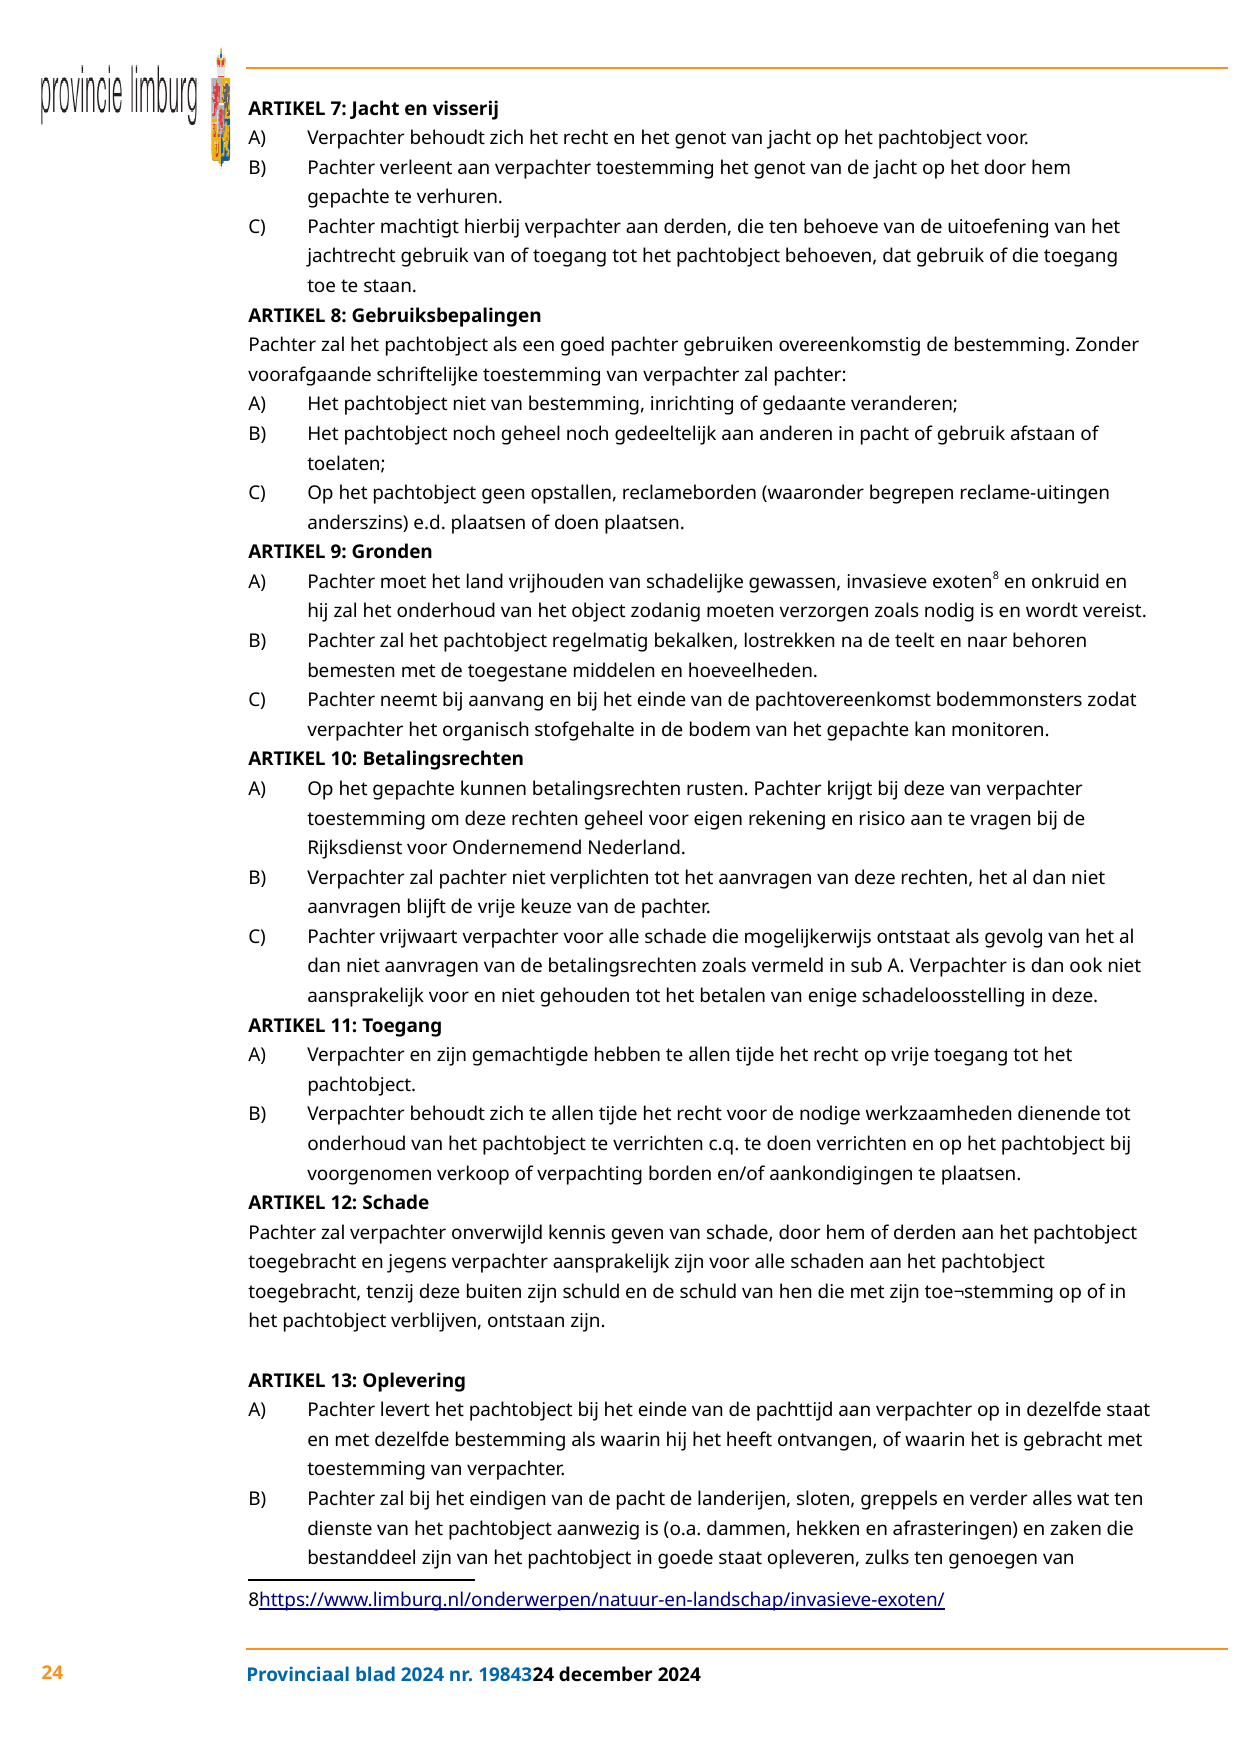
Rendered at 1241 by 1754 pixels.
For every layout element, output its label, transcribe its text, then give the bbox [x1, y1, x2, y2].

list Het pachtobject niet van bestemming, inrichting of gedaante veranderen; [248, 391, 1152, 416]
list Pachter vrijwaart verpachter voor alle schade die mogelijkerwijs ontstaat als gevolg van het al dan niet aanvragen van de betalingsrechten zoals vermeld in sub A. Verpachter is dan ook niet aansprakelijk voor en niet gehouden tot het betalen van enige schadeloosstelling in deze. [248, 923, 1152, 1008]
list Pachter moet het land vrijhouden van schadelijke gewassen, invasieve exoten en onkruid en hij zal het onderhoud van het object zodanig moeten verzorgen zoals nodig is en wordt vereist. [248, 568, 1152, 623]
list Op het pachtobject geen opstallen, reclameborden (waaronder begrepen reclame-uitingen anderszins) e.d. plaatsen of doen plaatsen. [248, 479, 1152, 535]
picture [41, 47, 231, 172]
text ARTIKEL 9: Gronden [248, 538, 1152, 564]
text ARTIKEL 7: Jacht en visserij [248, 95, 1152, 121]
text ARTIKEL 8: Gebruiksbepalingen [248, 302, 1152, 328]
text ARTIKEL 12: Schade [248, 1189, 1152, 1215]
list Op het gepachte kunnen betalingsrechten rusten. Pachter krijgt bij deze van verpachter toestemming om deze rechten geheel voor eigen rekening en risico aan te vragen bij de Rijksdienst voor Ondernemend Nederland. [248, 775, 1152, 860]
list Verpachter behoudt zich te allen tijde het recht voor de nodige werkzaamheden dienende tot onderhoud van het pachtobject te verrichten c.q. te doen verrichten en op het pachtobject bij voorgenomen verkoop of verpachting borden en/of aankondigingen te plaatsen. [248, 1101, 1152, 1186]
list Het pachtobject noch geheel noch gedeeltelijk aan anderen in pacht of gebruik afstaan of toelaten; [248, 420, 1152, 476]
text Pachter zal het pachtobject als een goed pachter gebruiken overeenkomstig de bestemming. Zonder voorafgaande schriftelijke toestemming van verpachter zal pachter: [248, 331, 1152, 387]
list Pachter zal het pachtobject regelmatig bekalken, lostrekken na de teelt en naar behoren bemesten met de toegestane middelen en hoeveelheden. [248, 627, 1152, 683]
text ARTIKEL 13: Oplevering [248, 1367, 1152, 1393]
list https://www.limburg.nl/onderwerpen/natuur-en-landschap/invasieve-exoten/ [248, 1586, 1152, 1612]
list Verpachter behoudt zich het recht en het genot van jacht op het pachtobject voor. [248, 124, 1152, 150]
list Pachter levert het pachtobject bij het einde van de pachttijd aan verpachter op in dezelfde staat en met dezelfde bestemming als waarin hij het heeft ontvangen, of waarin het is gebracht met toestemming van verpachter. [248, 1396, 1152, 1481]
text ARTIKEL 11: Toegang [248, 1012, 1152, 1038]
list Pachter machtigt hierbij verpachter aan derden, die ten behoeve van de uitoefening van het jachtrecht gebruik van of toegang tot het pachtobject behoeven, dat gebruik of die toegang toe te staan. [248, 213, 1152, 298]
text ARTIKEL 10: Betalingsrechten [248, 746, 1152, 771]
list Pachter neemt bij aanvang en bij het einde van de pachtovereenkomst bodemmonsters zodat verpachter het organisch stofgehalte in de bodem van het gepachte kan monitoren. [248, 686, 1152, 742]
text Pachter zal verpachter onverwijld kennis geven van schade, door hem of derden aan het pachtobject toegebracht en jegens verpachter aansprakelijk zijn voor alle schaden aan het pachtobject toegebracht, tenzij deze buiten zijn schuld en de schuld van hen die met zijn toe¬stemming op of in het pachtobject verblijven, ontstaan zijn. [248, 1219, 1152, 1333]
list Verpachter zal pachter niet verplichten tot het aanvragen van deze rechten, het al dan niet aanvragen blijft de vrije keuze van de pachter. [248, 864, 1152, 919]
list Pachter zal bij het eindigen van de pacht de landerijen, sloten, greppels en verder alles wat ten dienste van het pachtobject aanwezig is (o.a. dammen, hekken en afrasteringen) en zaken die bestanddeel zijn van het pachtobject in goede staat opleveren, zulks ten genoegen van [248, 1485, 1152, 1570]
list Verpachter en zijn gemachtigde hebben te allen tijde het recht op vrije toegang tot het pachtobject. [248, 1041, 1152, 1097]
list Pachter verleent aan verpachter toestemming het genot van de jacht op het door hem gepachte te verhuren. [248, 154, 1152, 209]
